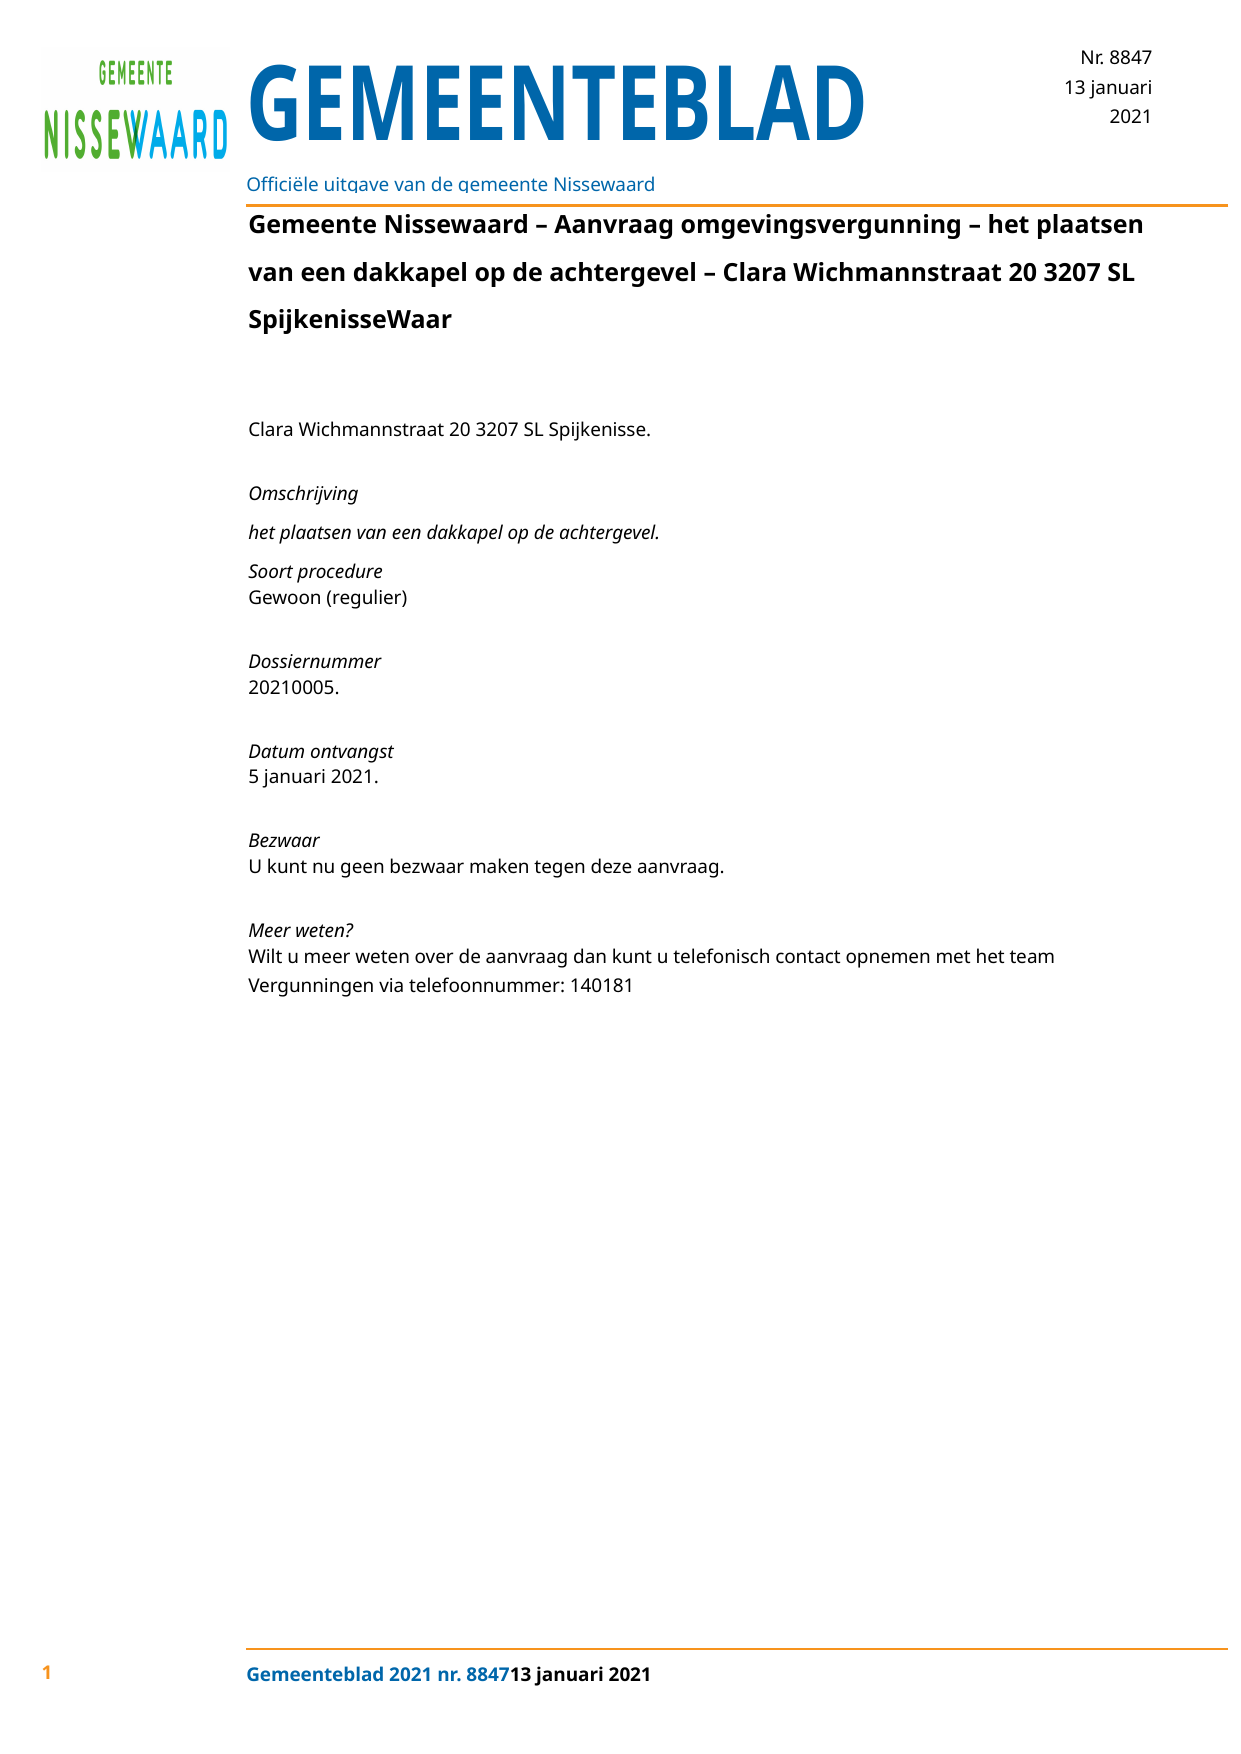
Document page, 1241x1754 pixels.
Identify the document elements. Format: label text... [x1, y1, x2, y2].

text U kunt nu geen bezwaar maken tegen deze aanvraag. [248, 853, 1152, 879]
text Bezwaar [248, 827, 1152, 853]
text Gemeente Nissewaard – Aanvraag omgevingsvergunning – het plaatsen van een dakkapel op de achtergevel – Clara Wichmannstraat 20 3207 SL SpijkenisseWaar [248, 207, 1152, 336]
picture [41, 47, 231, 172]
text Gewoon (regulier) [248, 584, 1152, 610]
text het plaatsen van een dakkapel op de achtergevel. [248, 519, 1152, 545]
text Omschrijving [248, 480, 1152, 506]
text 20210005. [248, 674, 1152, 699]
text Wilt u meer weten over de aanvraag dan kunt u telefonisch contact opnemen met het team Vergunningen via telefoonnummer: 140181 [248, 943, 1152, 998]
text Meer weten? [248, 917, 1152, 943]
text Dossiernummer [248, 648, 1152, 674]
text Soort procedure [248, 558, 1152, 584]
text Clara Wichmannstraat 20 3207 SL Spijkenisse. [248, 416, 1152, 442]
text 5 januari 2021. [248, 763, 1152, 789]
text Datum ontvangst [248, 738, 1152, 763]
